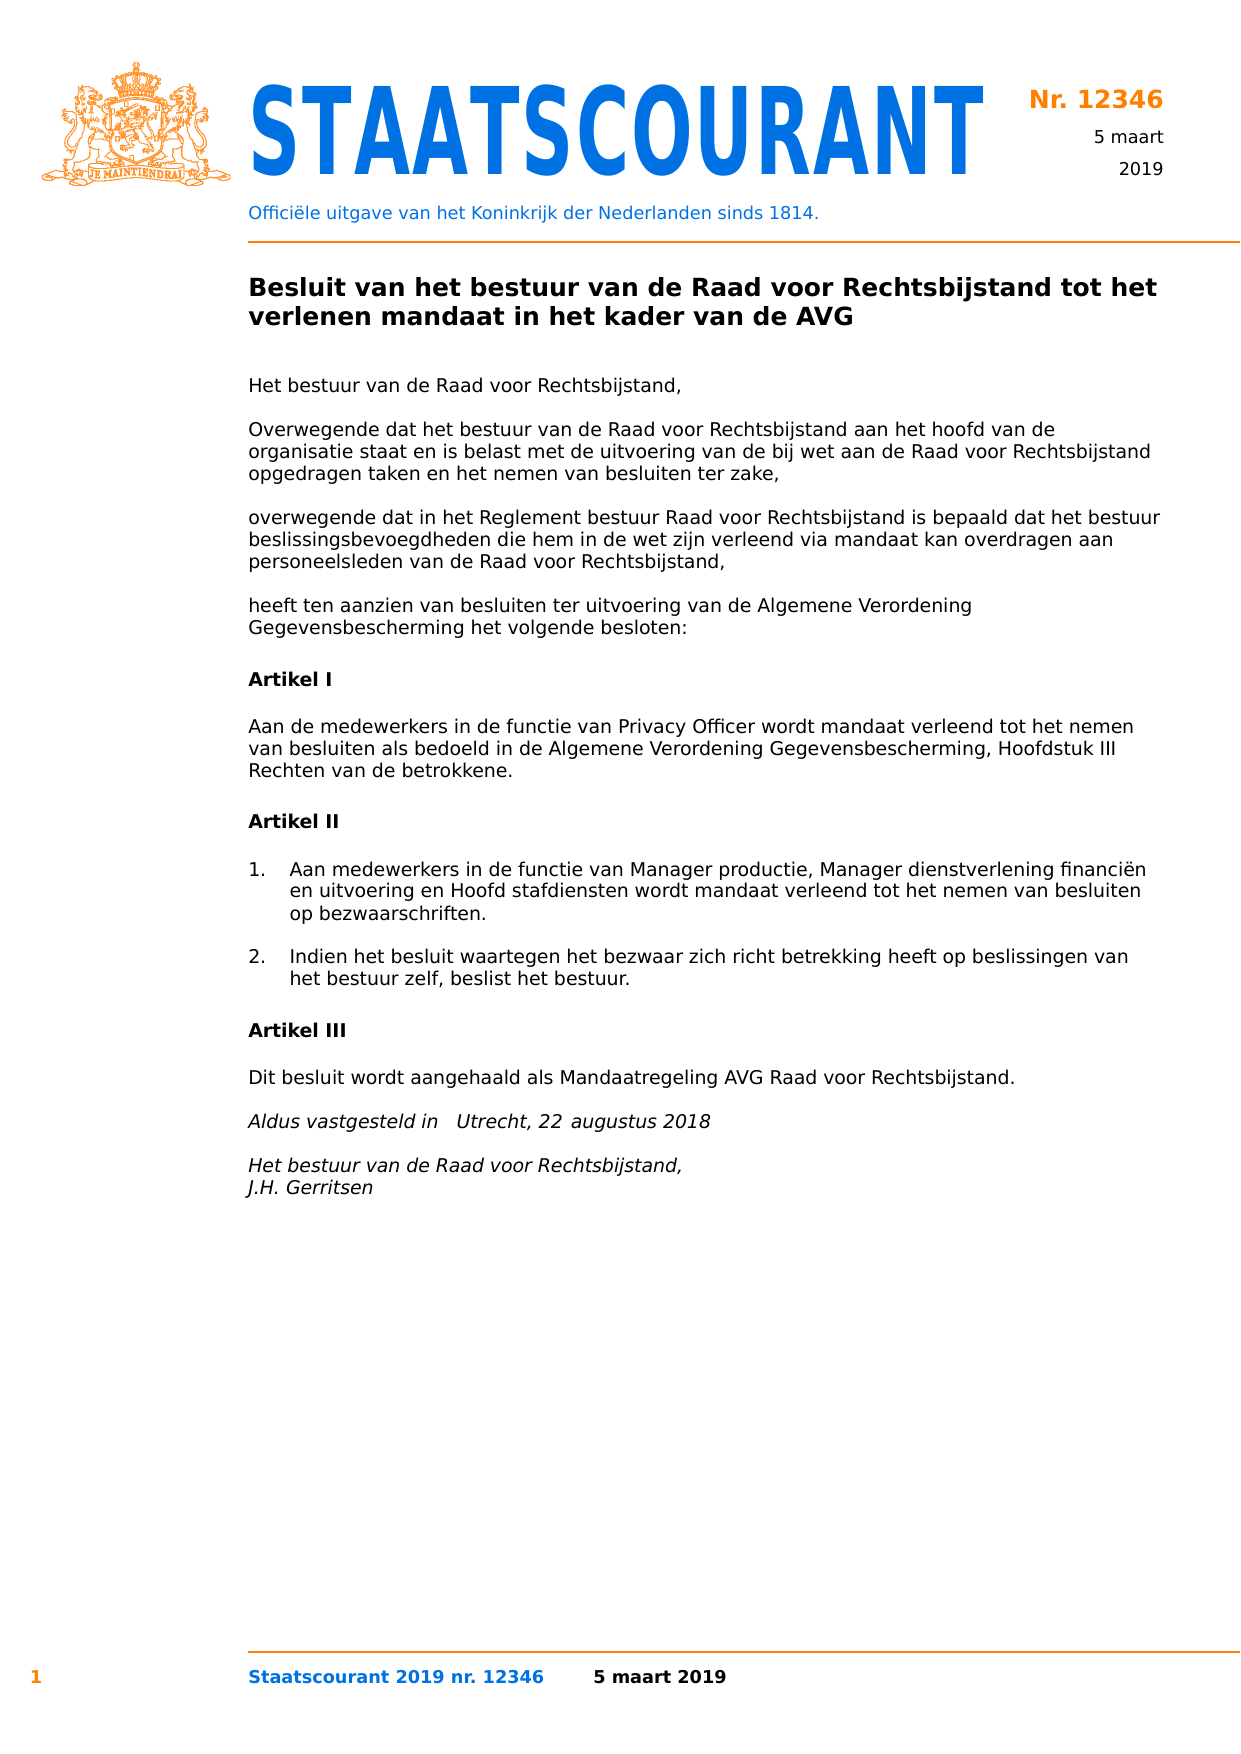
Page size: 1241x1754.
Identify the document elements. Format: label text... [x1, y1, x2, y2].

text Het bestuur van de Raad voor Rechtsbijstand, J.H. Gerritsen [248, 1155, 1163, 1199]
subtitle Artikel II [248, 811, 1163, 833]
text Overwegende dat het bestuur van de Raad voor Rechtsbijstand aan het hoofd van de organisatie staat en is belast met de uitvoering van de bij wet aan de Raad voor Rechtsbijstand opgedragen taken en het nemen van besluiten ter zake, [248, 419, 1163, 485]
table_cell 5 maart [998, 121, 1240, 153]
text overwegende dat in het Reglement bestuur Raad voor Rechtsbijstand is bepaald dat het bestuur beslissingsbevoegdheden die hem in de wet zijn verleend via mandaat kan overdragen aan personeelsleden van de Raad voor Rechtsbijstand, [248, 507, 1163, 573]
text 2. Indien het besluit waartegen het bezwaar zich richt betrekking heeft op beslissingen van het bestuur zelf, beslist het bestuur. [248, 946, 1163, 990]
picture [41, 62, 231, 186]
table_header STAATSCOURANT [248, 62, 998, 203]
table_header Nr. 12346 [998, 62, 1240, 121]
subtitle Besluit van het bestuur van de Raad voor Rechtsbijstand tot het verlenen mandaat in het kader van de AVG [248, 273, 1163, 331]
text 1. Aan medewerkers in de functie van Manager productie, Manager dienstverlening financiën en uitvoering en Hoofd stafdiensten wordt mandaat verleend tot het nemen van besluiten op bezwaarschriften. [248, 858, 1163, 924]
text heeft ten aanzien van besluiten ter uitvoering van de Algemene Verordening Gegevensbescherming het volgende besloten: [248, 594, 1163, 638]
text Dit besluit wordt aangehaald als Mandaatregeling AVG Raad voor Rechtsbijstand. [248, 1067, 1163, 1089]
text Aan de medewerkers in de functie van Privacy Officer wordt mandaat verleend tot het nemen van besluiten als bedoeld in de Algemene Verordening Gegevensbescherming, Hoofdstuk III Rechten van de betrokkene. [248, 716, 1163, 781]
table_cell 2019 [998, 153, 1240, 203]
subtitle Artikel III [248, 1020, 1163, 1042]
table_cell Officiële uitgave van het Koninkrijk der Nederlanden sinds 1814. [248, 203, 1240, 241]
text Het bestuur van de Raad voor Rechtsbijstand, [248, 375, 1163, 397]
subtitle Artikel I [248, 668, 1163, 691]
table_header [25, 62, 248, 241]
text Aldus vastgesteld in Utrecht, 22 augustus 2018 [248, 1111, 1163, 1133]
